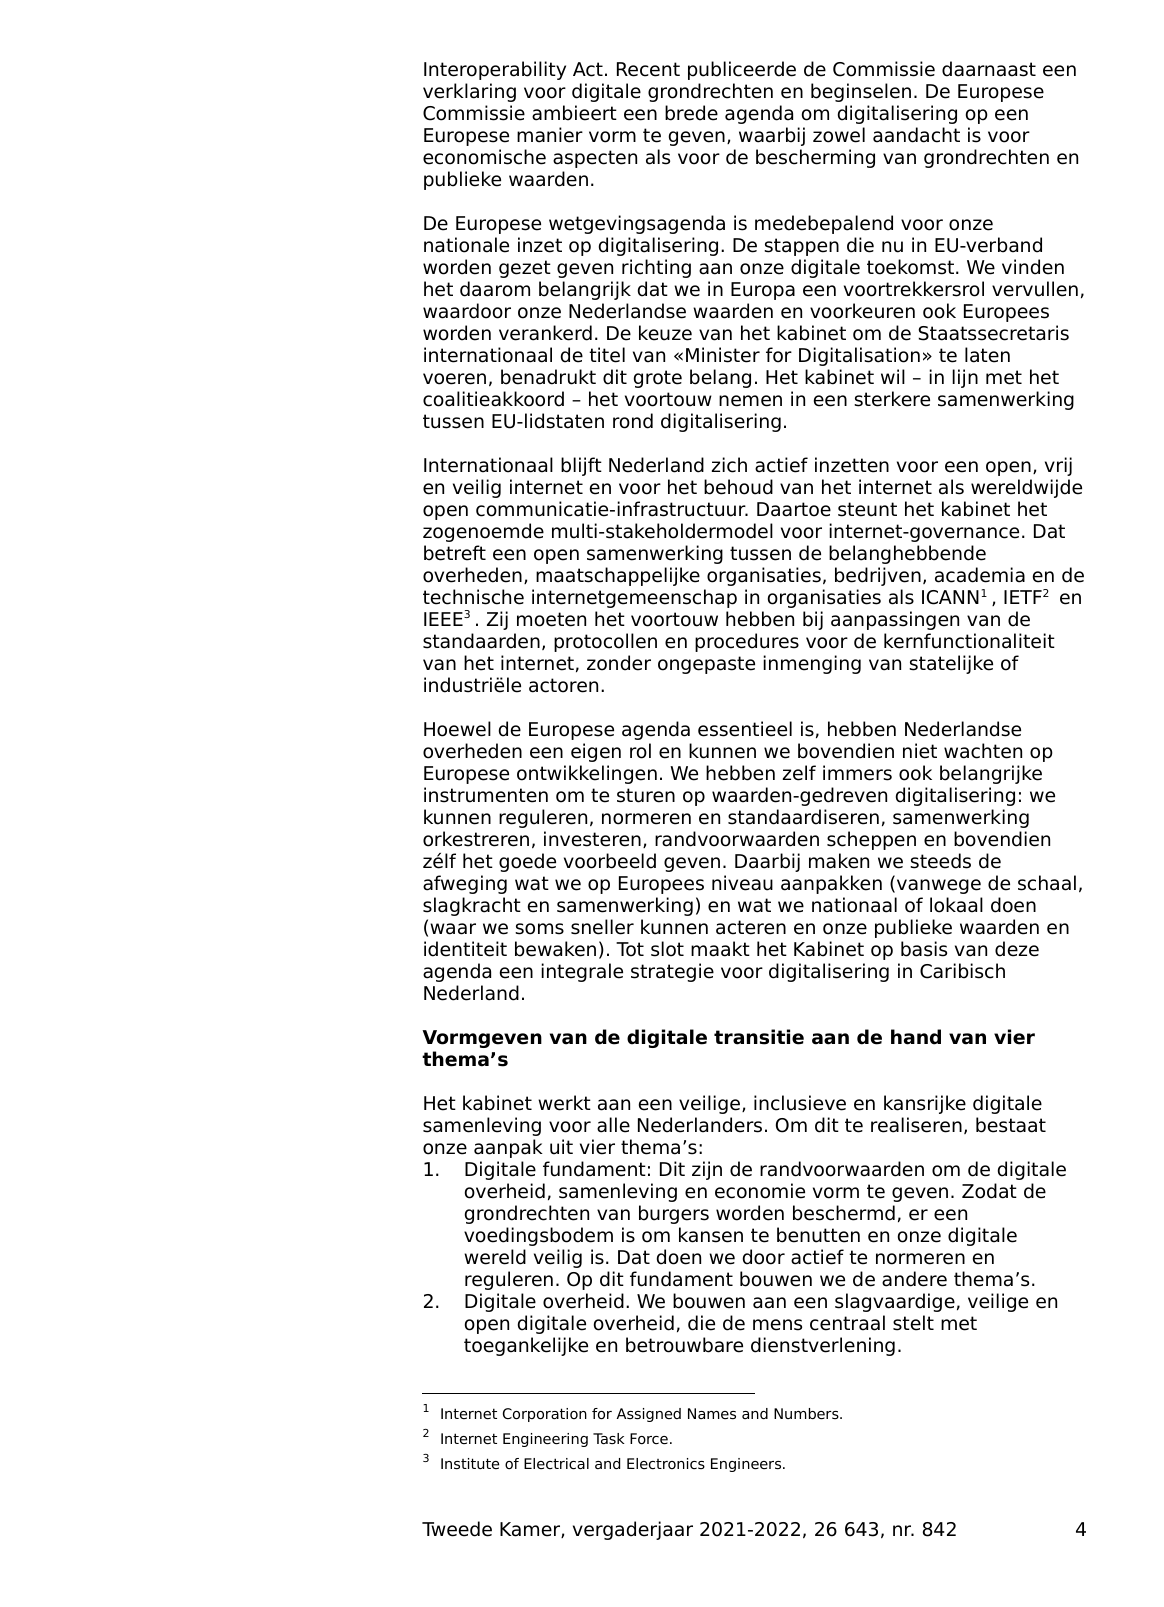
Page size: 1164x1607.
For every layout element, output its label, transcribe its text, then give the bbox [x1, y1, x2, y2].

text 2. Digitale overheid. We bouwen aan een slagvaardige, veilige en open digitale overheid, die de mens centraal stelt met toegankelijke en betrouwbare dienstverlening. [422, 1291, 1087, 1357]
text Institute of Electrical and Electronics Engineers. [422, 1452, 1087, 1474]
text Interoperability Act. Recent publiceerde de Commissie daarnaast een verklaring voor digitale grondrechten en beginselen. De Europese Commissie ambieert een brede agenda om digitalisering op een Europese manier vorm te geven, waarbij zowel aandacht is voor economische aspecten als voor de bescherming van grondrechten en publieke waarden. [422, 59, 1087, 191]
text Internet Corporation for Assigned Names and Numbers. [422, 1402, 1087, 1424]
text Internationaal blijft Nederland zich actief inzetten voor een open, vrij en veilig internet en voor het behoud van het internet als wereldwijde open communicatie-infrastructuur. Daartoe steunt het kabinet het zogenoemde multi-stakeholdermodel voor internet-governance. Dat betreft een open samenwerking tussen de belanghebbende overheden, maatschappelijke organisaties, bedrijven, academia en de technische internetgemeenschap in organisaties als ICANN, IETF en IEEE. Zij moeten het voortouw hebben bij aanpassingen van de standaarden, protocollen en procedures voor de kernfunctionaliteit van het internet, zonder ongepaste inmenging van statelijke of industriële actoren. [422, 455, 1087, 697]
subtitle Vormgeven van de digitale transitie aan de hand van vier thema’s [422, 1027, 1087, 1071]
text Het kabinet werkt aan een veilige, inclusieve en kansrijke digitale samenleving voor alle Nederlanders. Om dit te realiseren, bestaat onze aanpak uit vier thema’s: [422, 1093, 1087, 1159]
text Internet Engineering Task Force. [422, 1427, 1087, 1449]
text Hoewel de Europese agenda essentieel is, hebben Nederlandse overheden een eigen rol en kunnen we bovendien niet wachten op Europese ontwikkelingen. We hebben zelf immers ook belangrijke instrumenten om te sturen op waarden-gedreven digitalisering: we kunnen reguleren, normeren en standaardiseren, samenwerking orkestreren, investeren, randvoorwaarden scheppen en bovendien zélf het goede voorbeeld geven. Daarbij maken we steeds de afweging wat we op Europees niveau aanpakken (vanwege de schaal, slagkracht en samenwerking) en wat we nationaal of lokaal doen (waar we soms sneller kunnen acteren en onze publieke waarden en identiteit bewaken). Tot slot maakt het Kabinet op basis van deze agenda een integrale strategie voor digitalisering in Caribisch Nederland. [422, 719, 1087, 1005]
text De Europese wetgevingsagenda is medebepalend voor onze nationale inzet op digitalisering. De stappen die nu in EU-verband worden gezet geven richting aan onze digitale toekomst. We vinden het daarom belangrijk dat we in Europa een voortrekkersrol vervullen, waardoor onze Nederlandse waarden en voorkeuren ook Europees worden verankerd. De keuze van het kabinet om de Staatssecretaris internationaal de titel van «Minister for Digitalisation» te laten voeren, benadrukt dit grote belang. Het kabinet wil – in lijn met het coalitieakkoord – het voortouw nemen in een sterkere samenwerking tussen EU-lidstaten rond digitalisering. [422, 213, 1087, 433]
text 1. Digitale fundament: Dit zijn de randvoorwaarden om de digitale overheid, samenleving en economie vorm te geven. Zodat de grondrechten van burgers worden beschermd, er een voedingsbodem is om kansen te benutten en onze digitale wereld veilig is. Dat doen we door actief te normeren en reguleren. Op dit fundament bouwen we de andere thema’s. [422, 1159, 1087, 1291]
